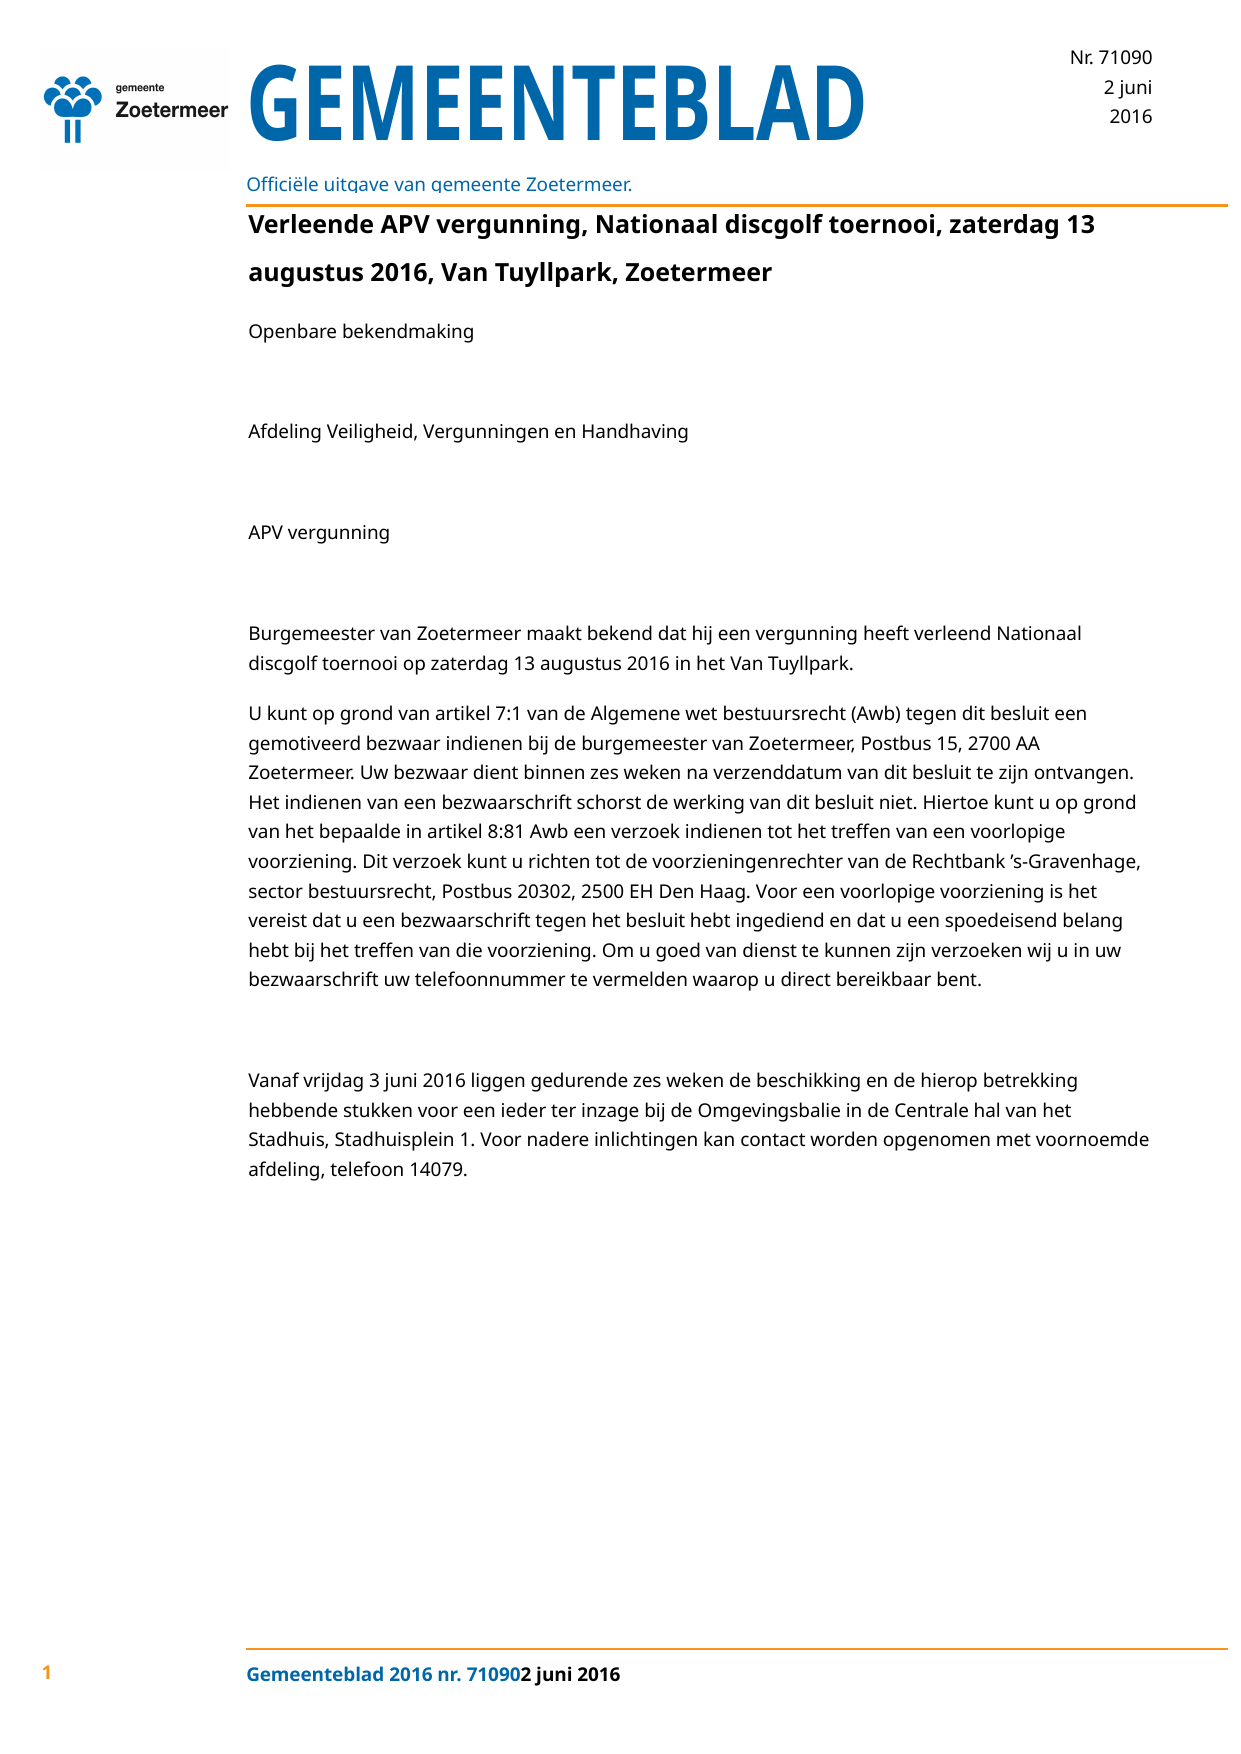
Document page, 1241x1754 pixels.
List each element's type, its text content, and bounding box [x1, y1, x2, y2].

text Burgemeester van Zoetermeer maakt bekend dat hij een vergunning heeft verleend Nationaal discgolf toernooi op zaterdag 13 augustus 2016 in het Van Tuyllpark. [248, 620, 1152, 676]
text Verleende APV vergunning, Nationaal discgolf toernooi, zaterdag 13 augustus 2016, Van Tuyllpark, Zoetermeer [248, 207, 1152, 288]
text Vanaf vrijdag 3 juni 2016 liggen gedurende zes weken de beschikking en de hierop betrekking hebbende stukken voor een ieder ter inzage bij de Omgevingsbalie in de Centrale hal van het Stadhuis, Stadhuisplein 1. Voor nadere inlichtingen kan contact worden opgenomen met voornoemde afdeling, telefoon 14079. [248, 1067, 1152, 1182]
text Openbare bekendmaking [248, 318, 1152, 344]
text Afdeling Veiligheid, Vergunningen en Handhaving [248, 419, 1152, 444]
text U kunt op grond van artikel 7:1 van de Algemene wet bestuursrecht (Awb) tegen dit besluit een gemotiveerd bezwaar indienen bij de burgemeester van Zoetermeer, Postbus 15, 2700 AA Zoetermeer. Uw bezwaar dient binnen zes weken na verzenddatum van dit besluit te zijn ontvangen. Het indienen van een bezwaarschrift schorst de werking van dit besluit niet. Hiertoe kunt u op grond van het bepaalde in artikel 8:81 Awb een verzoek indienen tot het treffen van een voorlopige voorziening. Dit verzoek kunt u richten tot de voorzieningenrechter van de Rechtbank ’s-Gravenhage, sector bestuursrecht, Postbus 20302, 2500 EH Den Haag. Voor een voorlopige voorziening is het vereist dat u een bezwaarschrift tegen het besluit hebt ingediend en dat u een spoedeisend belang hebt bij het treffen van die voorziening. Om u goed van dienst te kunnen zijn verzoeken wij u in uw bezwaarschrift uw telefoonnummer te vermelden waarop u direct bereikbaar bent. [248, 700, 1152, 992]
text APV vergunning [248, 519, 1152, 545]
picture [41, 47, 231, 172]
